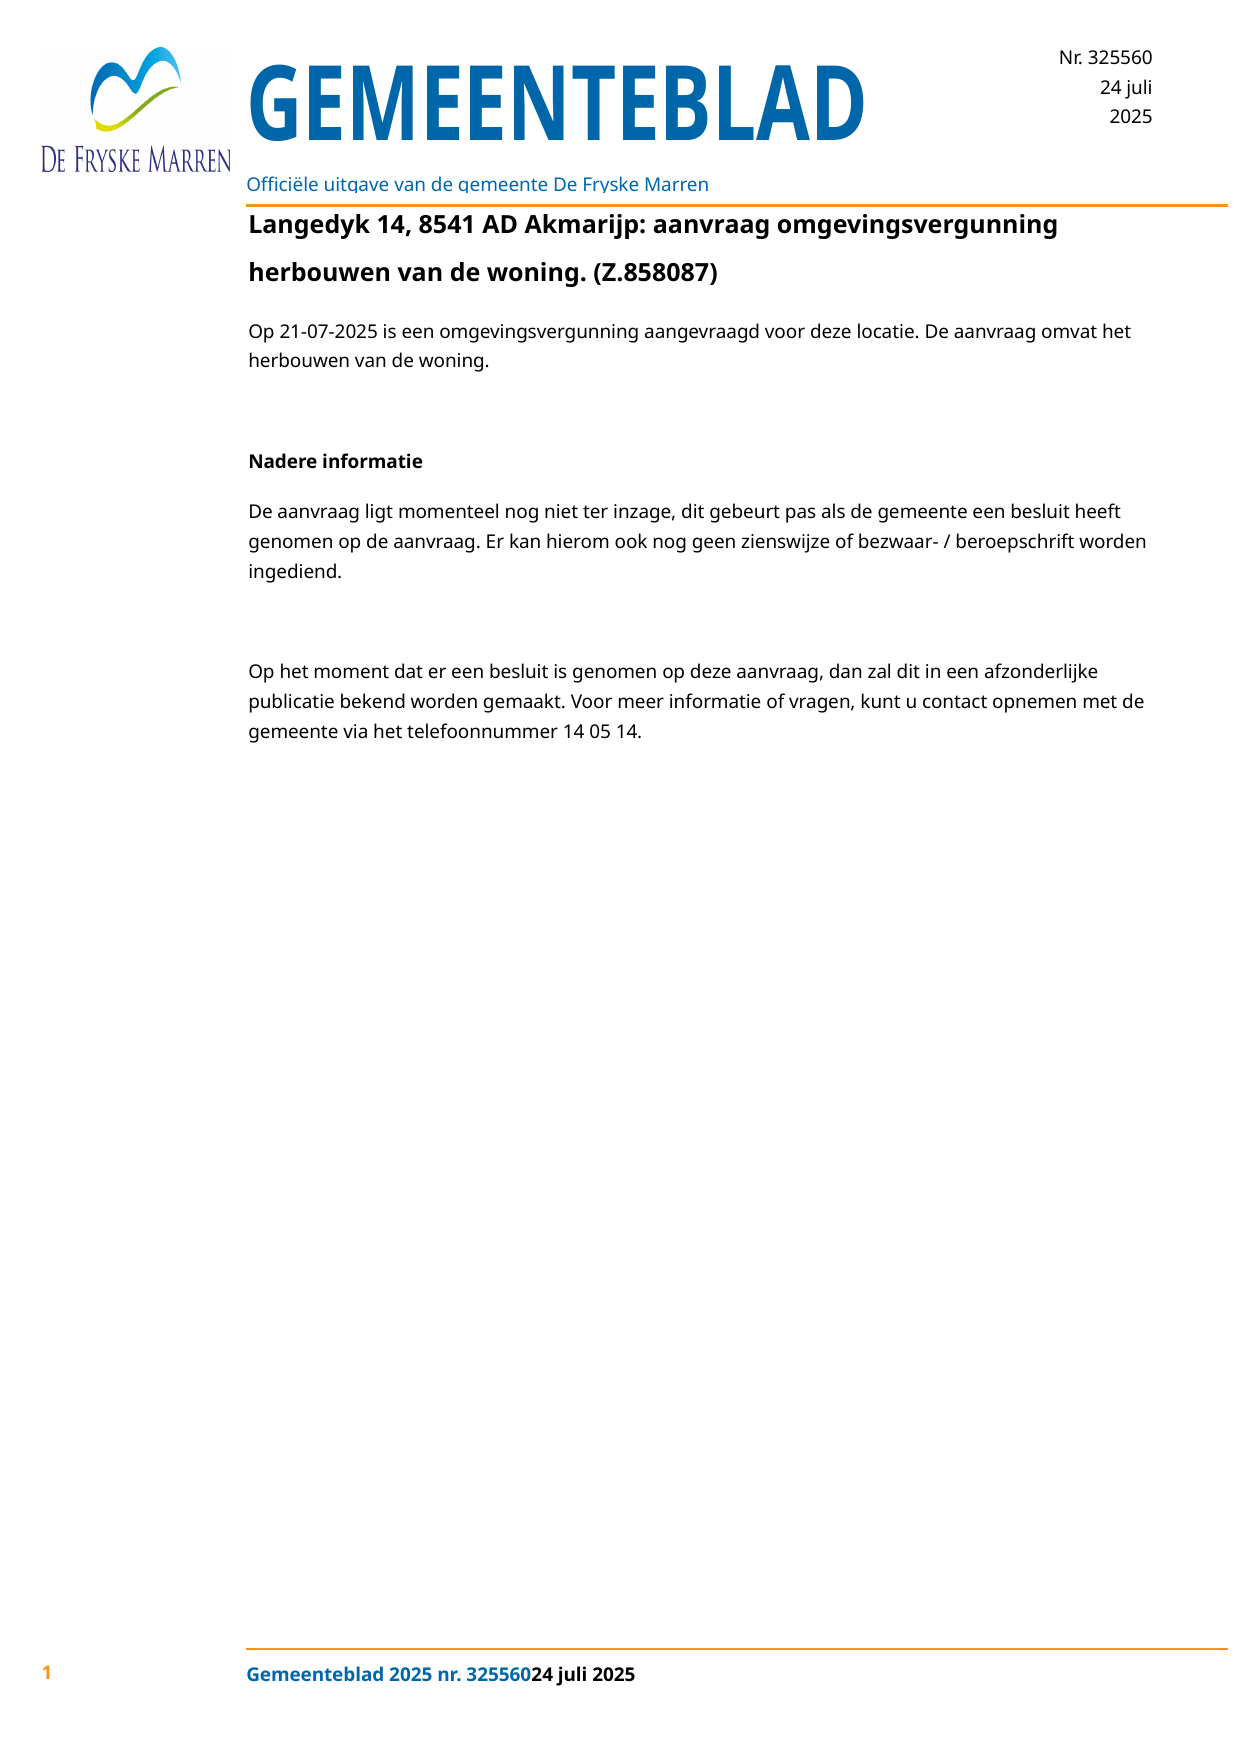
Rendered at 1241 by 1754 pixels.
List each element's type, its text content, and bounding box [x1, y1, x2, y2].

picture [41, 47, 231, 172]
text Op 21-07-2025 is een omgevingsvergunning aangevraagd voor deze locatie. De aanvraag omvat het herbouwen van de woning. [248, 318, 1152, 373]
text De aanvraag ligt momenteel nog niet ter inzage, dit gebeurt pas als de gemeente een besluit heeft genomen op de aanvraag. Er kan hierom ook nog geen zienswijze of bezwaar- / beroepschrift worden ingediend. [248, 499, 1152, 584]
text Nadere informatie [248, 448, 1152, 474]
text Langedyk 14, 8541 AD Akmarijp: aanvraag omgevingsvergunning herbouwen van de woning. (Z.858087) [248, 207, 1152, 288]
text Op het moment dat er een besluit is genomen op deze aanvraag, dan zal dit in een afzonderlijke publicatie bekend worden gemaakt. Voor meer informatie of vragen, kunt u contact opnemen met de gemeente via het telefoonnummer 14 05 14. [248, 659, 1152, 744]
